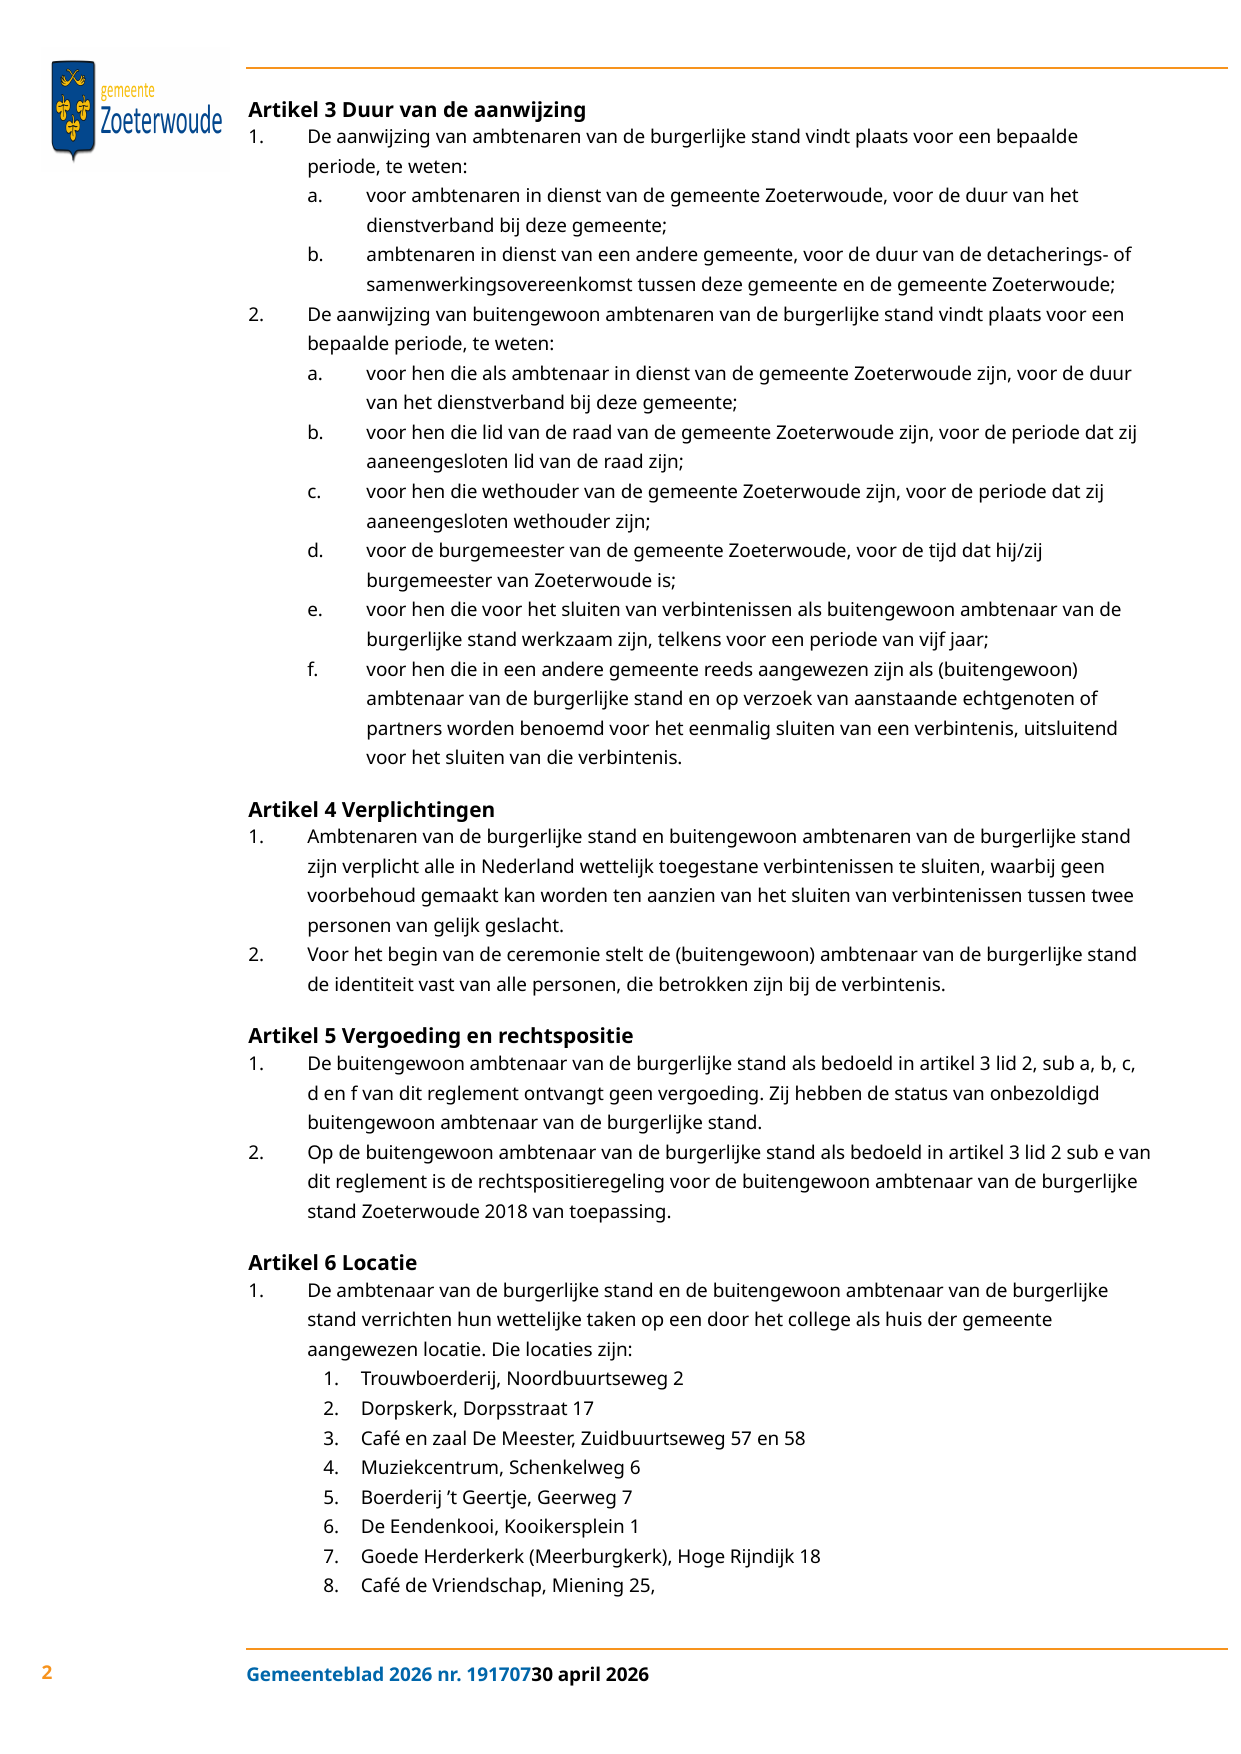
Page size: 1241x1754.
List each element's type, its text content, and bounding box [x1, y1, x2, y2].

list Dorpskerk, Dorpsstraat 17 [323, 1395, 1152, 1421]
list voor ambtenaren in dienst van de gemeente Zoeterwoude, voor de duur van het dienstverband bij deze gemeente; [307, 182, 1152, 238]
text Artikel 5 Vergoeding en rechtspositie [248, 1022, 1152, 1050]
text Artikel 3 Duur van de aanwijzing [248, 95, 1152, 123]
list Boerderij ’t Geertje, Geerweg 7 [323, 1484, 1152, 1510]
list Ambtenaren van de burgerlijke stand en buitengewoon ambtenaren van de burgerlijke stand zijn verplicht alle in Nederland wettelijk toegestane verbintenissen te sluiten, waarbij geen voorbehoud gemaakt kan worden ten aanzien van het sluiten van verbintenissen tussen twee personen van gelijk geslacht. [248, 823, 1152, 938]
list Op de buitengewoon ambtenaar van de burgerlijke stand als bedoeld in artikel 3 lid 2 sub e van dit reglement is de rechtspositieregeling voor de buitengewoon ambtenaar van de burgerlijke stand Zoeterwoude 2018 van toepassing. [248, 1139, 1152, 1224]
list Café de Vriendschap, Miening 25, [323, 1573, 1152, 1598]
list voor hen die voor het sluiten van verbintenissen als buitengewoon ambtenaar van de burgerlijke stand werkzaam zijn, telkens voor een periode van vijf jaar; [307, 597, 1152, 652]
text Artikel 6 Locatie [248, 1248, 1152, 1277]
list De ambtenaar van de burgerlijke stand en de buitengewoon ambtenaar van de burgerlijke stand verrichten hun wettelijke taken op een door het college als huis der gemeente aangewezen locatie. Die locaties zijn: [248, 1277, 1152, 1362]
picture [41, 47, 231, 172]
list voor hen die lid van de raad van de gemeente Zoeterwoude zijn, voor de periode dat zij aaneengesloten lid van de raad zijn; [307, 419, 1152, 474]
list ambtenaren in dienst van een andere gemeente, voor de duur van de detacherings- of samenwerkingsovereenkomst tussen deze gemeente en de gemeente Zoeterwoude; [307, 242, 1152, 297]
list voor hen die als ambtenaar in dienst van de gemeente Zoeterwoude zijn, voor de duur van het dienstverband bij deze gemeente; [307, 360, 1152, 415]
list De aanwijzing van buitengewoon ambtenaren van de burgerlijke stand vindt plaats voor een bepaalde periode, te weten: [248, 301, 1152, 356]
text Artikel 4 Verplichtingen [248, 795, 1152, 823]
list voor hen die in een andere gemeente reeds aangewezen zijn als (buitengewoon) ambtenaar van de burgerlijke stand en op verzoek van aanstaande echtgenoten of partners worden benoemd voor het eenmalig sluiten van een verbintenis, uitsluitend voor het sluiten van die verbintenis. [307, 656, 1152, 770]
list Voor het begin van de ceremonie stelt de (buitengewoon) ambtenaar van de burgerlijke stand de identiteit vast van alle personen, die betrokken zijn bij de verbintenis. [248, 942, 1152, 997]
list voor de burgemeester van de gemeente Zoeterwoude, voor de tijd dat hij/zij burgemeester van Zoeterwoude is; [307, 537, 1152, 593]
list Trouwboerderij, Noordbuurtseweg 2 [323, 1366, 1152, 1391]
list Café en zaal De Meester, Zuidbuurtseweg 57 en 58 [323, 1425, 1152, 1451]
list De aanwijzing van ambtenaren van de burgerlijke stand vindt plaats voor een bepaalde periode, te weten: [248, 123, 1152, 178]
list Muziekcentrum, Schenkelweg 6 [323, 1454, 1152, 1480]
list De buitengewoon ambtenaar van de burgerlijke stand als bedoeld in artikel 3 lid 2, sub a, b, c, d en f van dit reglement ontvangt geen vergoeding. Zij hebben de status van onbezoldigd buitengewoon ambtenaar van de burgerlijke stand. [248, 1050, 1152, 1135]
list Goede Herderkerk (Meerburgkerk), Hoge Rijndijk 18 [323, 1543, 1152, 1569]
list De Eendenkooi, Kooikersplein 1 [323, 1513, 1152, 1539]
list voor hen die wethouder van de gemeente Zoeterwoude zijn, voor de periode dat zij aaneengesloten wethouder zijn; [307, 478, 1152, 533]
